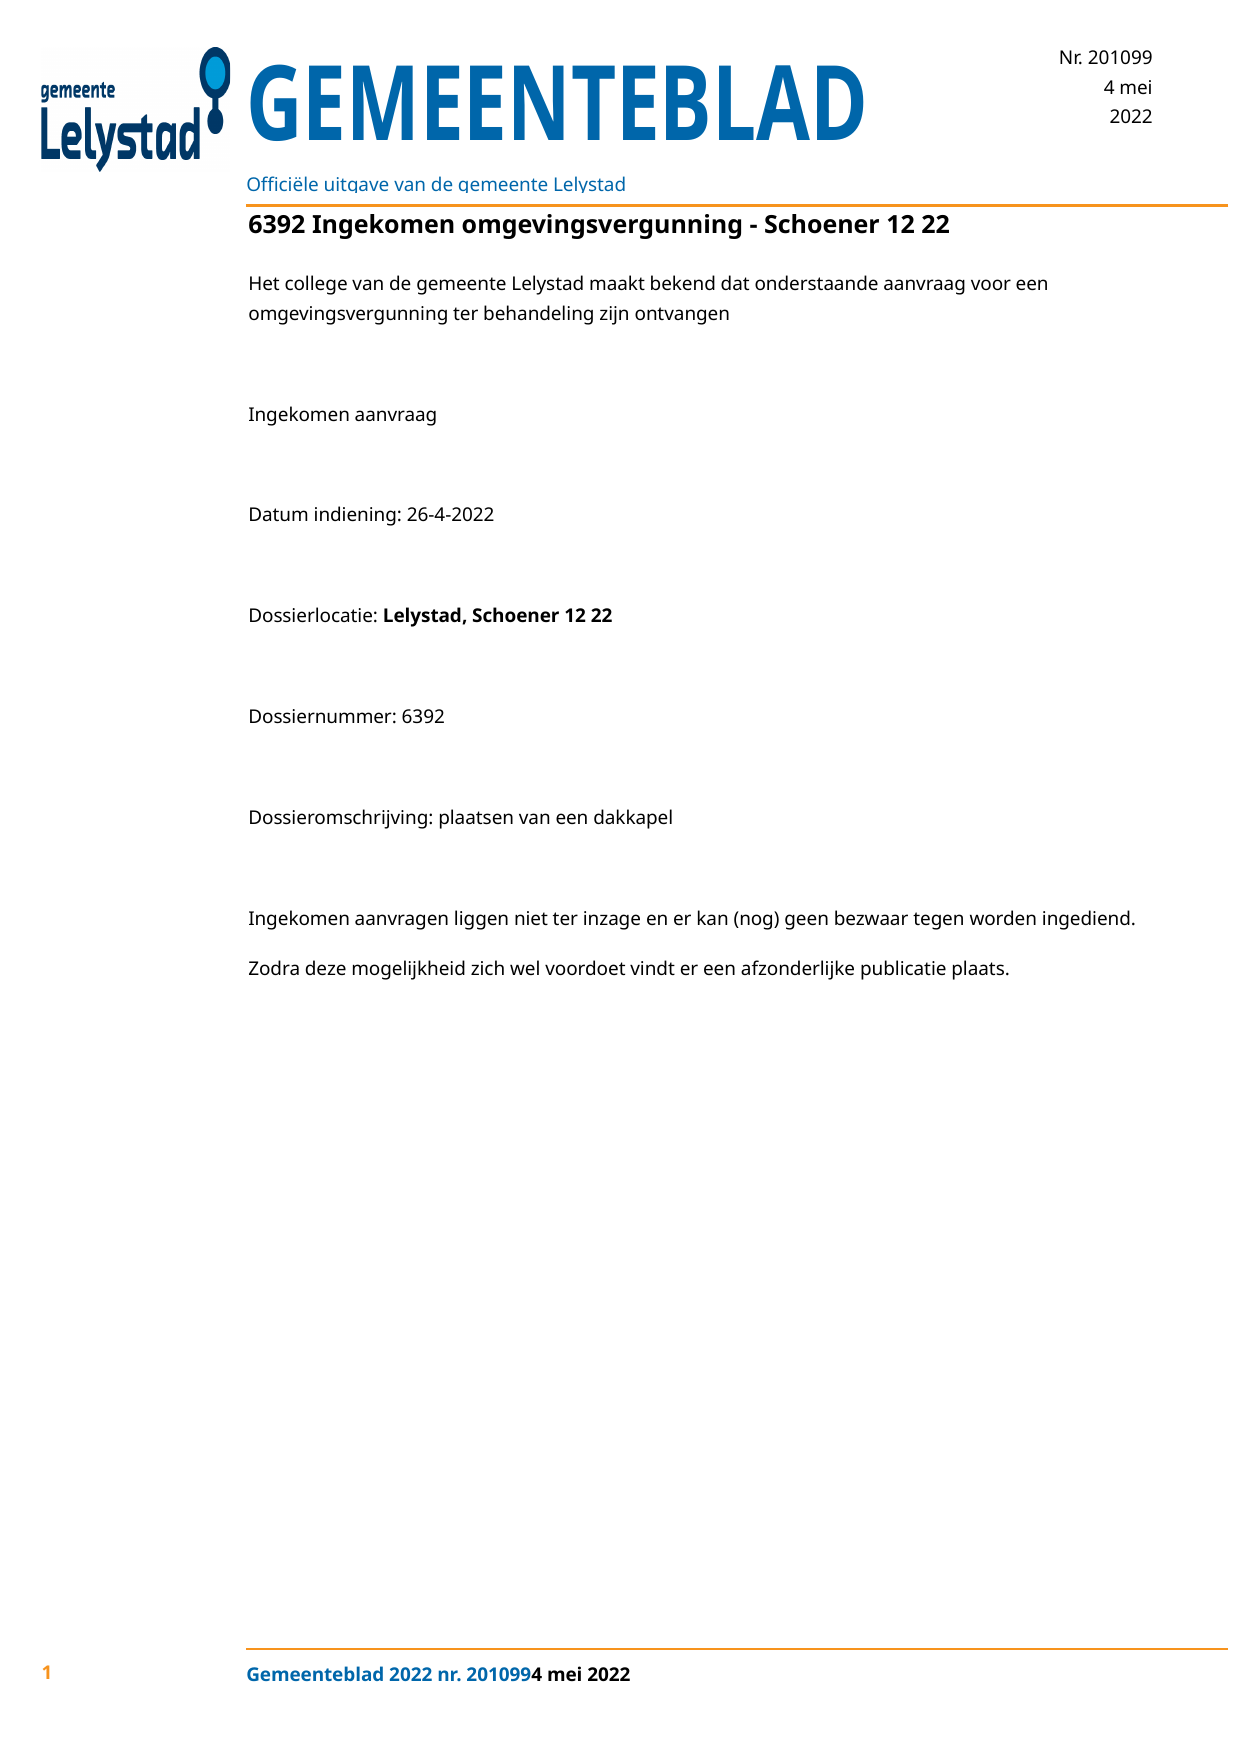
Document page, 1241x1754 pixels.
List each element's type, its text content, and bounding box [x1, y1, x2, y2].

text Het college van de gemeente Lelystad maakt bekend dat onderstaande aanvraag voor een omgevingsvergunning ter behandeling zijn ontvangen [248, 270, 1152, 326]
text Datum indiening: 26-4-2022 [248, 502, 1152, 527]
picture [41, 47, 231, 172]
text Dossiernummer: 6392 [248, 703, 1152, 729]
text Dossierlocatie: Lelystad, Schoener 12 22 [248, 602, 1152, 628]
text Ingekomen aanvraag [248, 401, 1152, 426]
text 6392 Ingekomen omgevingsvergunning - Schoener 12 22 [248, 207, 1152, 241]
text Zodra deze mogelijkheid zich wel voordoet vindt er een afzonderlijke publicatie plaats. [248, 955, 1152, 981]
text Ingekomen aanvragen liggen niet ter inzage en er kan (nog) geen bezwaar tegen worden ingediend. [248, 905, 1152, 931]
text Dossieromschrijving: plaatsen van een dakkapel [248, 804, 1152, 830]
